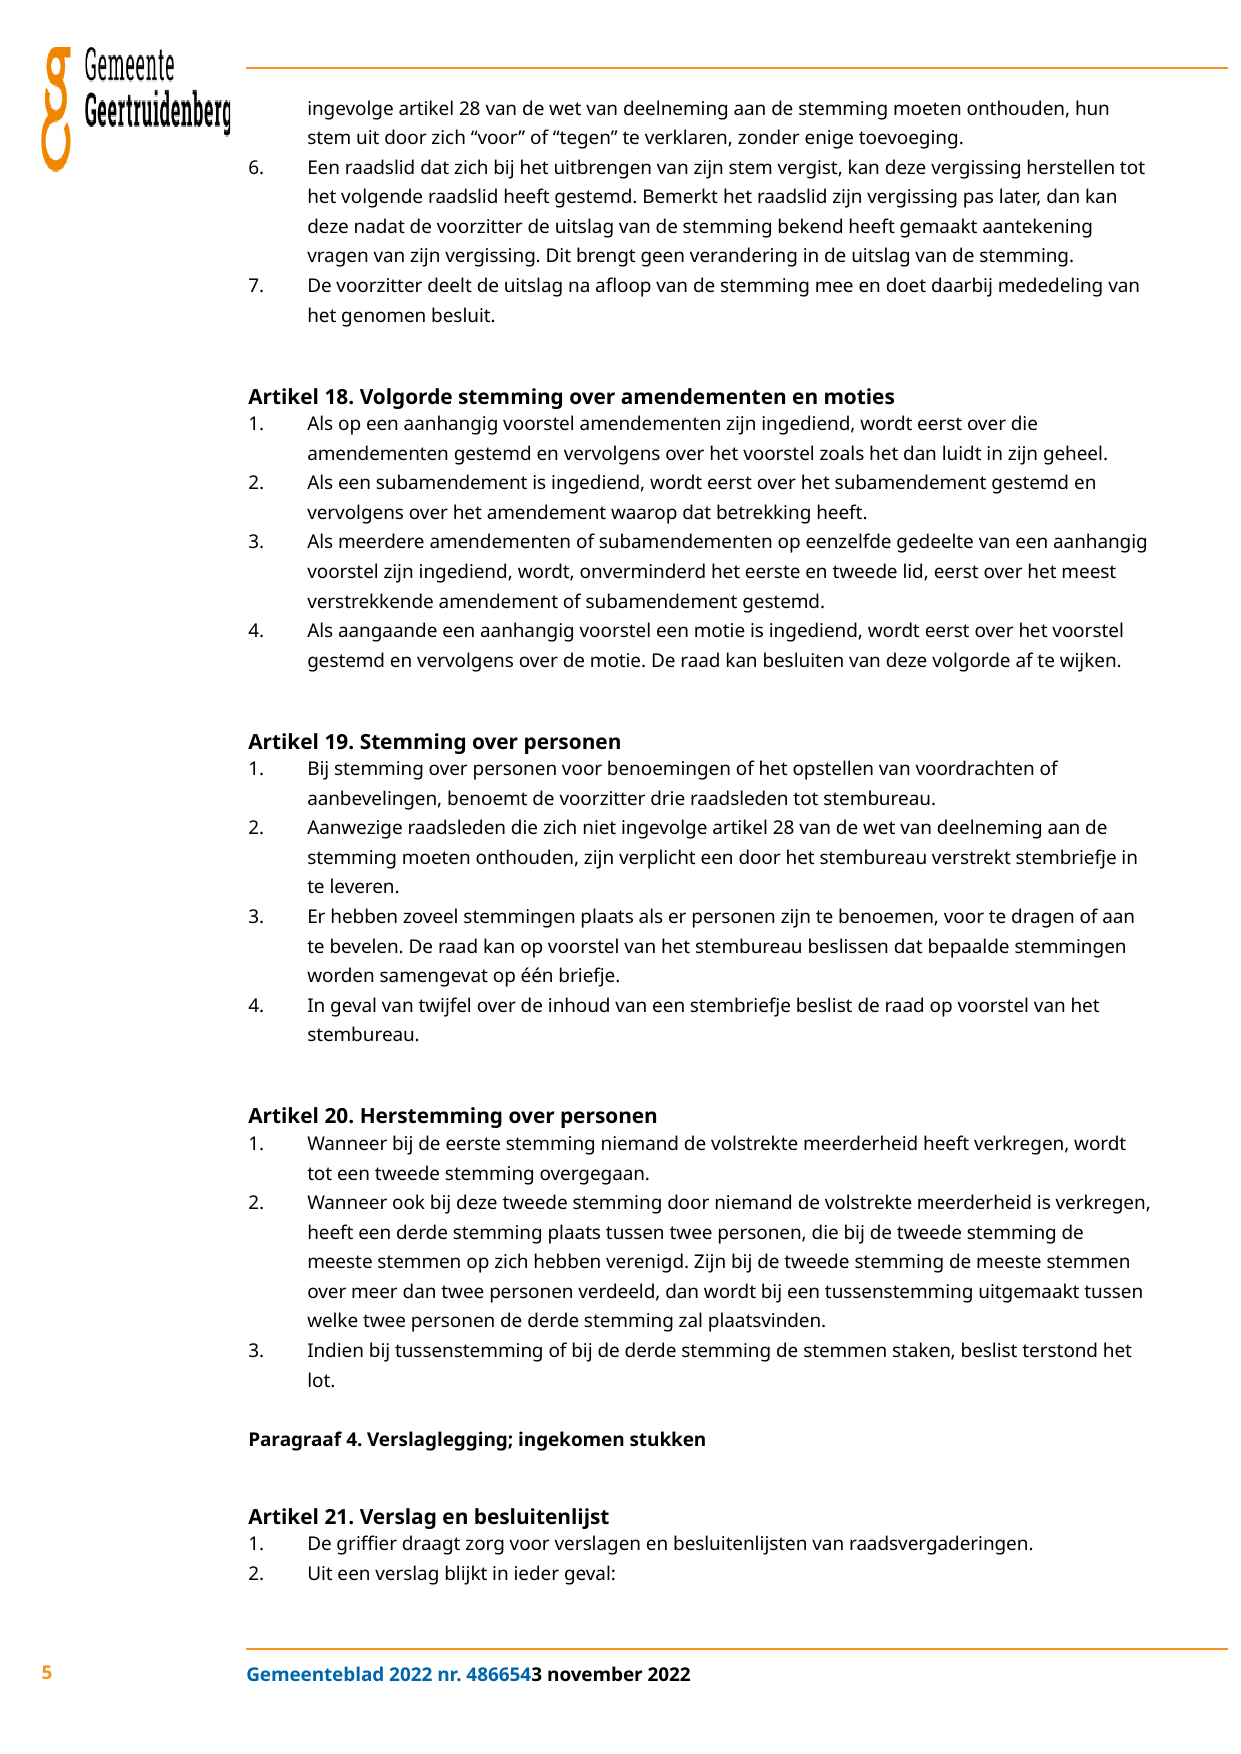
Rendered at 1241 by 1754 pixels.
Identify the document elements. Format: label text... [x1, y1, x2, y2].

text Artikel 18. Volgorde stemming over amendementen en moties [248, 382, 1152, 410]
text Paragraaf 4. Verslaglegging; ingekomen stukken [248, 1426, 1152, 1452]
list In geval van twijfel over de inhoud van een stembriefje beslist de raad op voorstel van het stembureau. [248, 992, 1152, 1047]
text Artikel 21. Verslag en besluitenlijst [248, 1502, 1152, 1531]
list Bij stemming over personen voor benoemingen of het opstellen van voordrachten of aanbevelingen, benoemt de voorzitter drie raadsleden tot stembureau. [248, 755, 1152, 811]
list Er hebben zoveel stemmingen plaats als er personen zijn te benoemen, voor te dragen of aan te bevelen. De raad kan op voorstel van het stembureau beslissen dat bepaalde stemmingen worden samengevat op één briefje. [248, 903, 1152, 988]
list Uit een verslag blijkt in ieder geval: [248, 1560, 1152, 1586]
list Wanneer ook bij deze tweede stemming door niemand de volstrekte meerderheid is verkregen, heeft een derde stemming plaats tussen twee personen, die bij de tweede stemming de meeste stemmen op zich hebben verenigd. Zijn bij de tweede stemming de meeste stemmen over meer dan twee personen verdeeld, dan wordt bij een tussenstemming uitgemaakt tussen welke twee personen de derde stemming zal plaatsvinden. [248, 1189, 1152, 1333]
text Artikel 20. Herstemming over personen [248, 1102, 1152, 1130]
list Een raadslid dat zich bij het uitbrengen van zijn stem vergist, kan deze vergissing herstellen tot het volgende raadslid heeft gestemd. Bemerkt het raadslid zijn vergissing pas later, dan kan deze nadat de voorzitter de uitslag van de stemming bekend heeft gemaakt aantekening vragen van zijn vergissing. Dit brengt geen verandering in de uitslag van de stemming. [248, 154, 1152, 268]
list De voorzitter deelt de uitslag na afloop van de stemming mee en doet daarbij mededeling van het genomen besluit. [248, 272, 1152, 328]
list Aanwezige raadsleden die zich niet ingevolge artikel 28 van de wet van deelneming aan de stemming moeten onthouden, zijn verplicht een door het stembureau verstrekt stembriefje in te leveren. [248, 814, 1152, 899]
list ingevolge artikel 28 van de wet van deelneming aan de stemming moeten onthouden, hun stem uit door zich “voor” of “tegen” te verklaren, zonder enige toevoeging. [248, 95, 1152, 150]
list Wanneer bij de eerste stemming niemand de volstrekte meerderheid heeft verkregen, wordt tot een tweede stemming overgegaan. [248, 1130, 1152, 1185]
list De griffier draagt zorg voor verslagen en besluitenlijsten van raadsvergaderingen. [248, 1531, 1152, 1556]
list Als aangaande een aanhangig voorstel een motie is ingediend, wordt eerst over het voorstel gestemd en vervolgens over de motie. De raad kan besluiten van deze volgorde af te wijken. [248, 617, 1152, 673]
list Indien bij tussenstemming of bij de derde stemming de stemmen staken, beslist terstond het lot. [248, 1337, 1152, 1392]
list Als op een aanhangig voorstel amendementen zijn ingediend, wordt eerst over die amendementen gestemd en vervolgens over het voorstel zoals het dan luidt in zijn geheel. [248, 410, 1152, 466]
picture [41, 47, 231, 172]
text Artikel 19. Stemming over personen [248, 727, 1152, 755]
list Als een subamendement is ingediend, wordt eerst over het subamendement gestemd en vervolgens over het amendement waarop dat betrekking heeft. [248, 469, 1152, 525]
list Als meerdere amendementen of subamendementen op eenzelfde gedeelte van een aanhangig voorstel zijn ingediend, wordt, onverminderd het eerste en tweede lid, eerst over het meest verstrekkende amendement of subamendement gestemd. [248, 529, 1152, 613]
